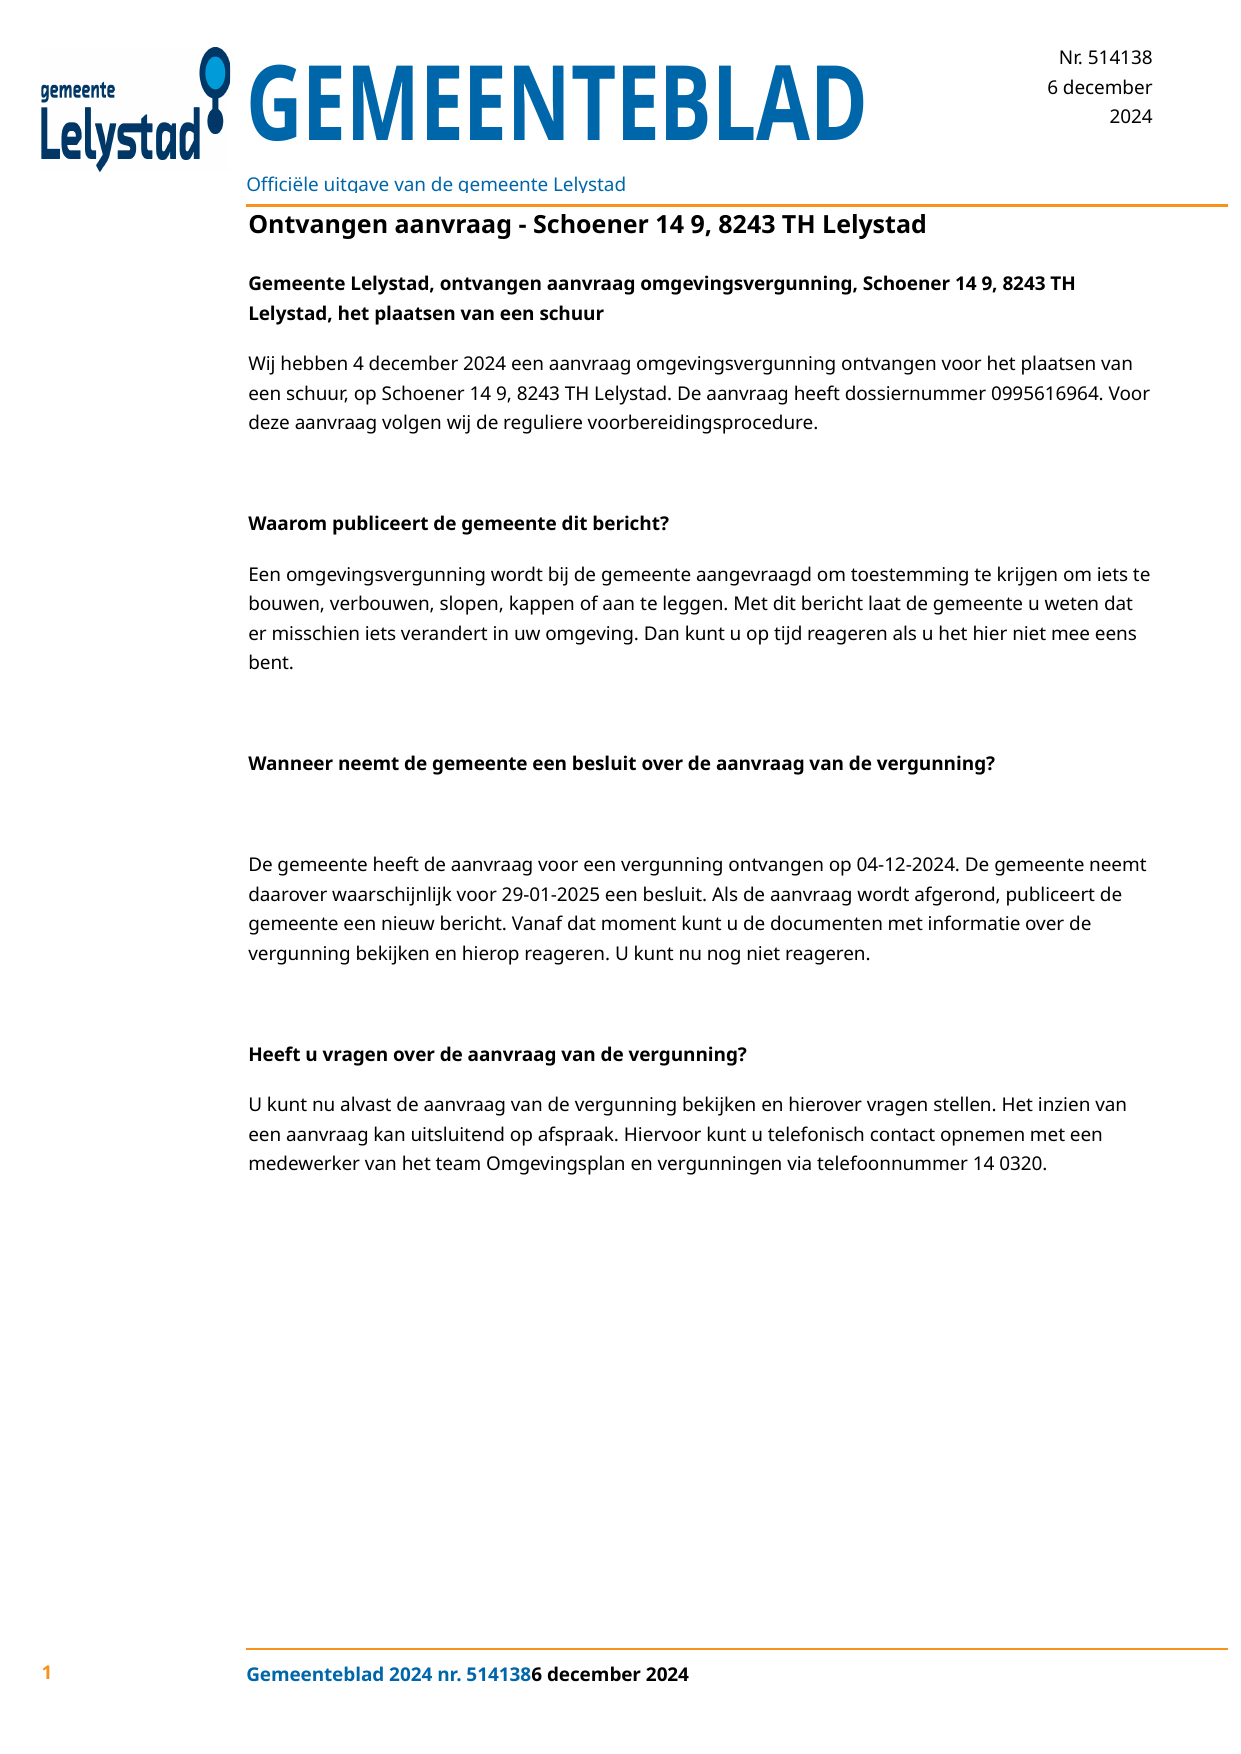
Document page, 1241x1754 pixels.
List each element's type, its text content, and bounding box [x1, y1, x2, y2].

text Waarom publiceert de gemeente dit bericht? [248, 510, 1152, 536]
text Wanneer neemt de gemeente een besluit over de aanvraag van de vergunning? [248, 750, 1152, 776]
text Een omgevingsvergunning wordt bij de gemeente aangevraagd om toestemming te krijgen om iets te bouwen, verbouwen, slopen, kappen of aan te leggen. Met dit bericht laat de gemeente u weten dat er misschien iets verandert in uw omgeving. Dan kunt u op tijd reageren als u het hier niet mee eens bent. [248, 561, 1152, 675]
text Wij hebben 4 december 2024 een aanvraag omgevingsvergunning ontvangen voor het plaatsen van een schuur, op Schoener 14 9, 8243 TH Lelystad. De aanvraag heeft dossiernummer 0995616964. Voor deze aanvraag volgen wij de reguliere voorbereidingsprocedure. [248, 350, 1152, 435]
text U kunt nu alvast de aanvraag van de vergunning bekijken en hierover vragen stellen. Het inzien van een aanvraag kan uitsluitend op afspraak. Hiervoor kunt u telefonisch contact opnemen met een medewerker van het team Omgevingsplan en vergunningen via telefoonnummer 14 0320. [248, 1091, 1152, 1176]
text Ontvangen aanvraag - Schoener 14 9, 8243 TH Lelystad [248, 207, 1152, 241]
text Heeft u vragen over de aanvraag van de vergunning? [248, 1041, 1152, 1066]
text De gemeente heeft de aanvraag voor een vergunning ontvangen op 04-12-2024. De gemeente neemt daarover waarschijnlijk voor 29-01-2025 een besluit. Als de aanvraag wordt afgerond, publiceert de gemeente een nieuw bericht. Vanaf dat moment kunt u de documenten met informatie over de vergunning bekijken en hierop reageren. U kunt nu nog niet reageren. [248, 851, 1152, 966]
text Gemeente Lelystad, ontvangen aanvraag omgevingsvergunning, Schoener 14 9, 8243 TH Lelystad, het plaatsen van een schuur [248, 270, 1152, 326]
picture [41, 47, 231, 172]
